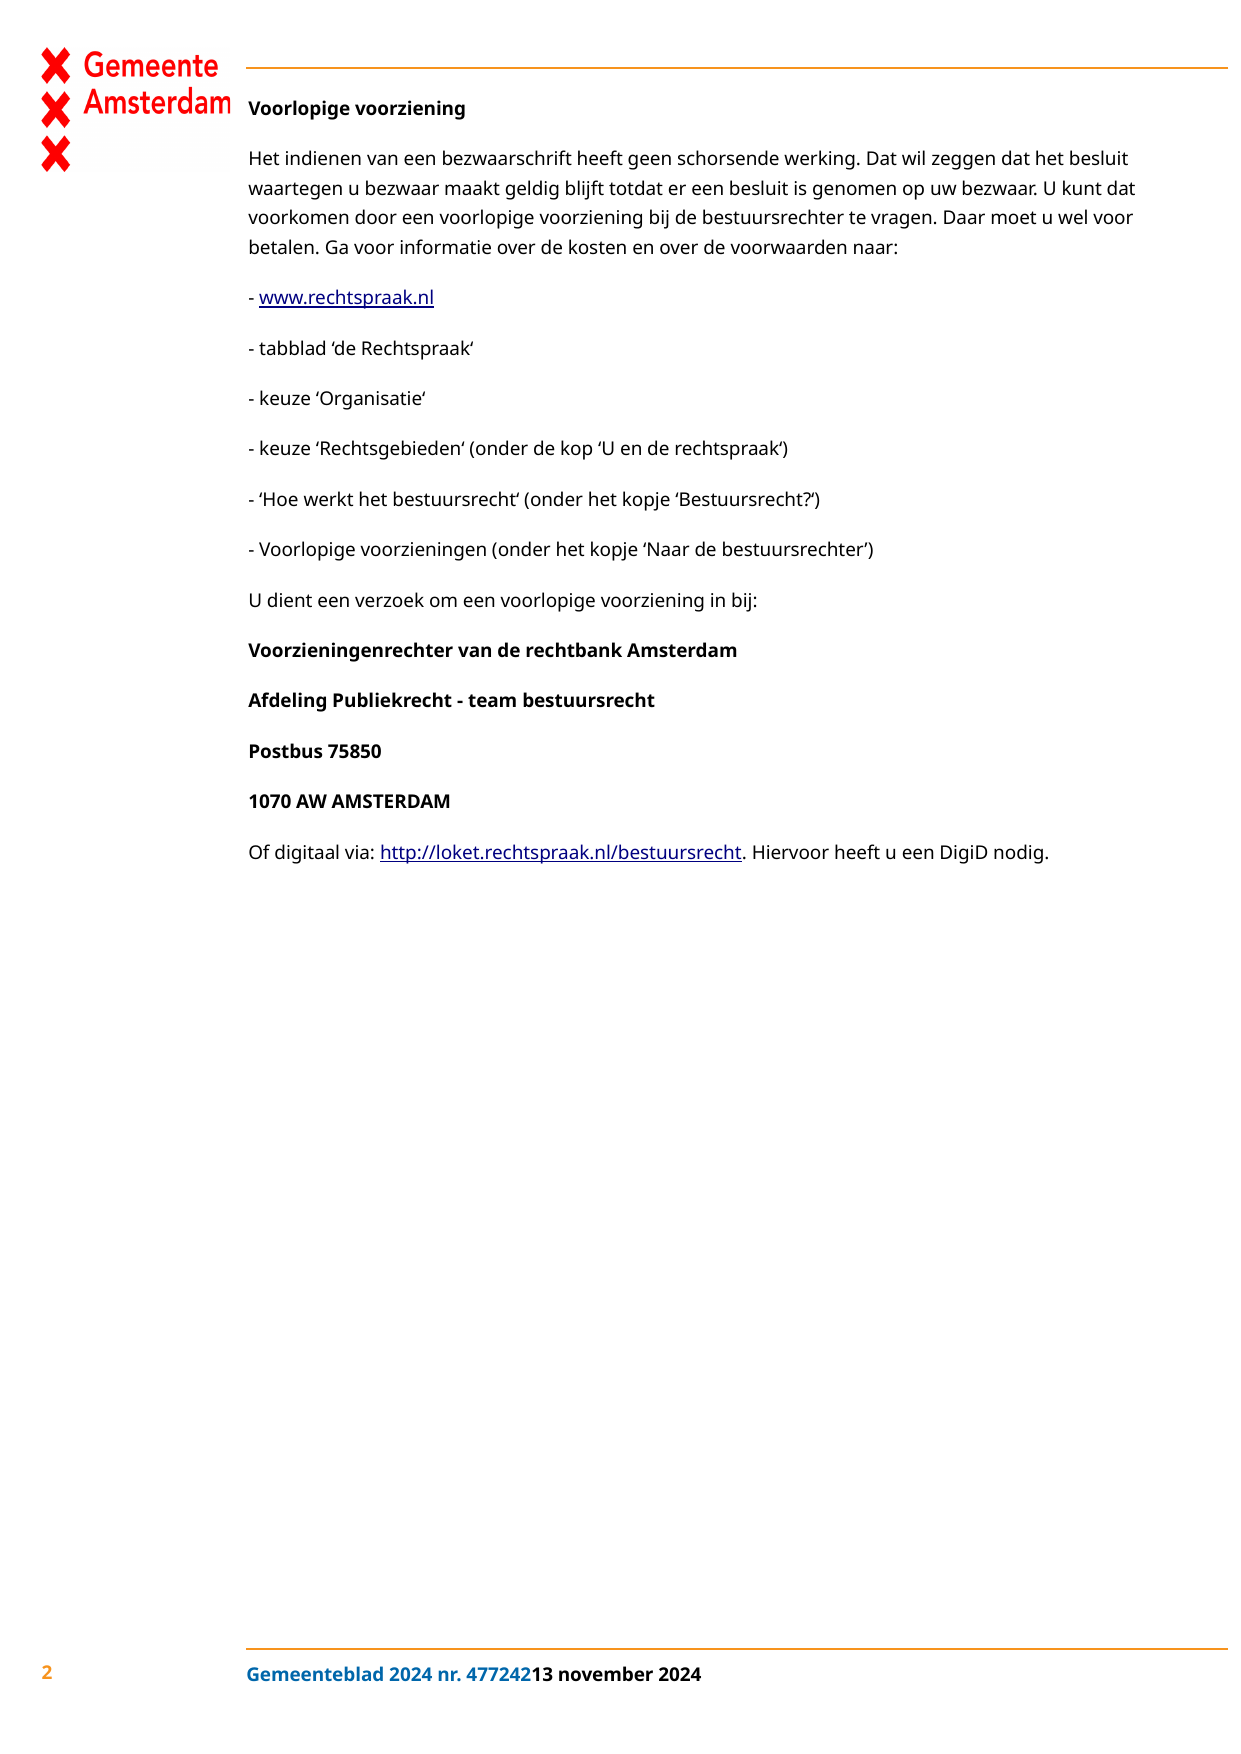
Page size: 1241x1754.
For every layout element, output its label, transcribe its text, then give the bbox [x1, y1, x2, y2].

text Voorlopige voorziening [248, 95, 1152, 121]
text Het indienen van een bezwaarschrift heeft geen schorsende werking. Dat wil zeggen dat het besluit waartegen u bezwaar maakt geldig blijft totdat er een besluit is genomen op uw bezwaar. U kunt dat voorkomen door een voorlopige voorziening bij de bestuursrechter te vragen. Daar moet u wel voor betalen. Ga voor informatie over de kosten en over de voorwaarden naar: [248, 145, 1152, 260]
picture [41, 47, 231, 172]
text 1070 AW AMSTERDAM [248, 788, 1152, 814]
text U dient een verzoek om een voorlopige voorziening in bij: [248, 587, 1152, 613]
text - tabblad ‘de Rechtspraak‘ [248, 335, 1152, 361]
text - ‘Hoe werkt het bestuursrecht‘ (onder het kopje ‘Bestuursrecht?‘) [248, 486, 1152, 512]
text - keuze ‘Organisatie‘ [248, 385, 1152, 411]
text - keuze ‘Rechtsgebieden‘ (onder de kop ‘U en de rechtspraak‘) [248, 436, 1152, 461]
text Afdeling Publiekrecht - team bestuursrecht [248, 688, 1152, 713]
text Of digitaal via: http://loket.rechtspraak.nl/bestuursrecht. Hiervoor heeft u een DigiD nodig. [248, 839, 1152, 865]
text Voorzieningenrechter van de rechtbank Amsterdam [248, 637, 1152, 663]
text Postbus 75850 [248, 738, 1152, 764]
text - www.rechtspraak.nl [248, 284, 1152, 310]
text - Voorlopige voorzieningen (onder het kopje ‘Naar de bestuursrechter’) [248, 536, 1152, 562]
